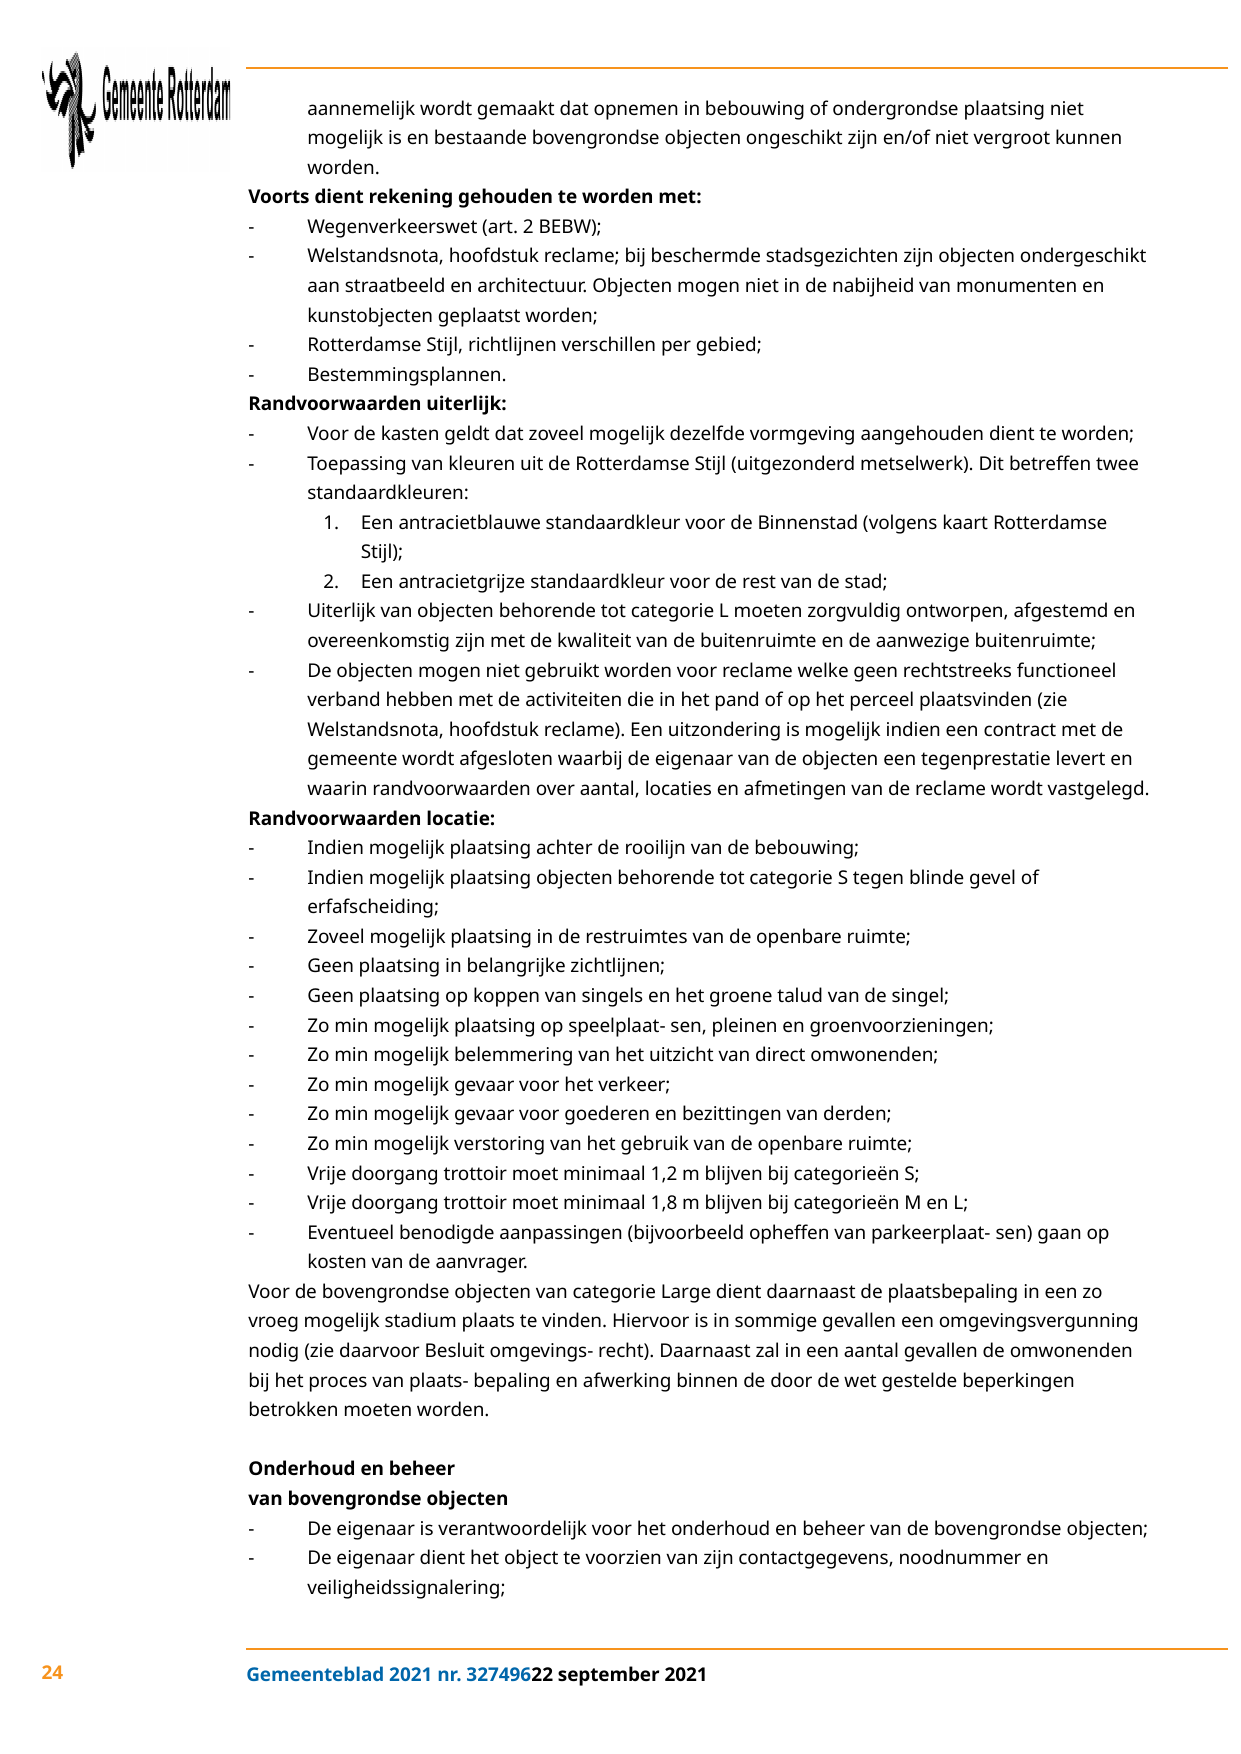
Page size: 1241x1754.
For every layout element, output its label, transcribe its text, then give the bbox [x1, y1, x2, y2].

list Vrije doorgang trottoir moet minimaal 1,8 m blijven bij categorieën M en L; [248, 1189, 1152, 1215]
picture [41, 47, 231, 172]
list Zoveel mogelijk plaatsing in de restruimtes van de openbare ruimte; [248, 923, 1152, 949]
list De eigenaar is verantwoordelijk voor het onderhoud en beheer van de bovengrondse objecten; [248, 1515, 1152, 1541]
list Geen plaatsing op koppen van singels en het groene talud van de singel; [248, 982, 1152, 1008]
list Toepassing van kleuren uit de Rotterdamse Stijl (uitgezonderd metselwerk). Dit betreffen twee standaardkleuren: [248, 450, 1152, 505]
list Zo min mogelijk belemmering van het uitzicht van direct omwonenden; [248, 1041, 1152, 1067]
list De eigenaar dient het object te voorzien van zijn contactgegevens, noodnummer en veiligheidssignalering; [248, 1544, 1152, 1600]
list aannemelijk wordt gemaakt dat opnemen in bebouwing of ondergrondse plaatsing niet mogelijk is en bestaande bovengrondse objecten ongeschikt zijn en/of niet vergroot kunnen worden. [248, 95, 1152, 180]
list Vrije doorgang trottoir moet minimaal 1,2 m blijven bij categorieën S; [248, 1160, 1152, 1186]
list Zo min mogelijk gevaar voor goederen en bezittingen van derden; [248, 1101, 1152, 1126]
list Rotterdamse Stijl, richtlijnen verschillen per gebied; [248, 331, 1152, 357]
list Indien mogelijk plaatsing achter de rooilijn van de bebouwing; [248, 834, 1152, 860]
list Zo min mogelijk gevaar voor het verkeer; [248, 1071, 1152, 1097]
list Eventueel benodigde aanpassingen (bijvoorbeeld opheffen van parkeerplaat- sen) gaan op kosten van de aanvrager. [248, 1219, 1152, 1274]
text van bovengrondse objecten [248, 1485, 1152, 1511]
list Zo min mogelijk verstoring van het gebruik van de openbare ruimte; [248, 1130, 1152, 1156]
list De objecten mogen niet gebruikt worden voor reclame welke geen rechtstreeks functioneel verband hebben met de activiteiten die in het pand of op het perceel plaatsvinden (zie Welstandsnota, hoofdstuk reclame). Een uitzondering is mogelijk indien een contract met de gemeente wordt afgesloten waarbij de eigenaar van de objecten een tegenprestatie levert en waarin randvoorwaarden over aantal, locaties en afmetingen van de reclame wordt vastgelegd. [248, 657, 1152, 801]
text Onderhoud en beheer [248, 1456, 1152, 1481]
list Voor de kasten geldt dat zoveel mogelijk dezelfde vormgeving aangehouden dient te worden; [248, 420, 1152, 446]
text Randvoorwaarden uiterlijk: [248, 391, 1152, 416]
text Voor de bovengrondse objecten van categorie Large dient daarnaast de plaatsbepaling in een zo vroeg mogelijk stadium plaats te vinden. Hiervoor is in sommige gevallen een omgevingsvergunning nodig (zie daarvoor Besluit omgevings- recht). Daarnaast zal in een aantal gevallen de omwonenden bij het proces van plaats- bepaling en afwerking binnen de door de wet gestelde beperkingen betrokken moeten worden. [248, 1278, 1152, 1422]
list Wegenverkeerswet (art. 2 BEBW); [248, 213, 1152, 239]
list Geen plaatsing in belangrijke zichtlijnen; [248, 953, 1152, 978]
list Welstandsnota, hoofdstuk reclame; bij beschermde stadsgezichten zijn objecten ondergeschikt aan straatbeeld en architectuur. Objecten mogen niet in de nabijheid van monumenten en kunstobjecten geplaatst worden; [248, 243, 1152, 328]
list Indien mogelijk plaatsing objecten behorende tot categorie S tegen blinde gevel of erfafscheiding; [248, 864, 1152, 919]
list Uiterlijk van objecten behorende tot categorie L moeten zorgvuldig ontworpen, afgestemd en overeenkomstig zijn met de kwaliteit van de buitenruimte en de aanwezige buitenruimte; [248, 598, 1152, 653]
text Voorts dient rekening gehouden te worden met: [248, 183, 1152, 209]
list Zo min mogelijk plaatsing op speelplaat- sen, pleinen en groenvoorzieningen; [248, 1012, 1152, 1038]
list Bestemmingsplannen. [248, 361, 1152, 387]
list Een antracietblauwe standaardkleur voor de Binnenstad (volgens kaart Rotterdamse Stijl); [323, 509, 1152, 564]
text Randvoorwaarden locatie: [248, 805, 1152, 831]
list Een antracietgrijze standaardkleur voor de rest van de stad; [323, 568, 1152, 594]
